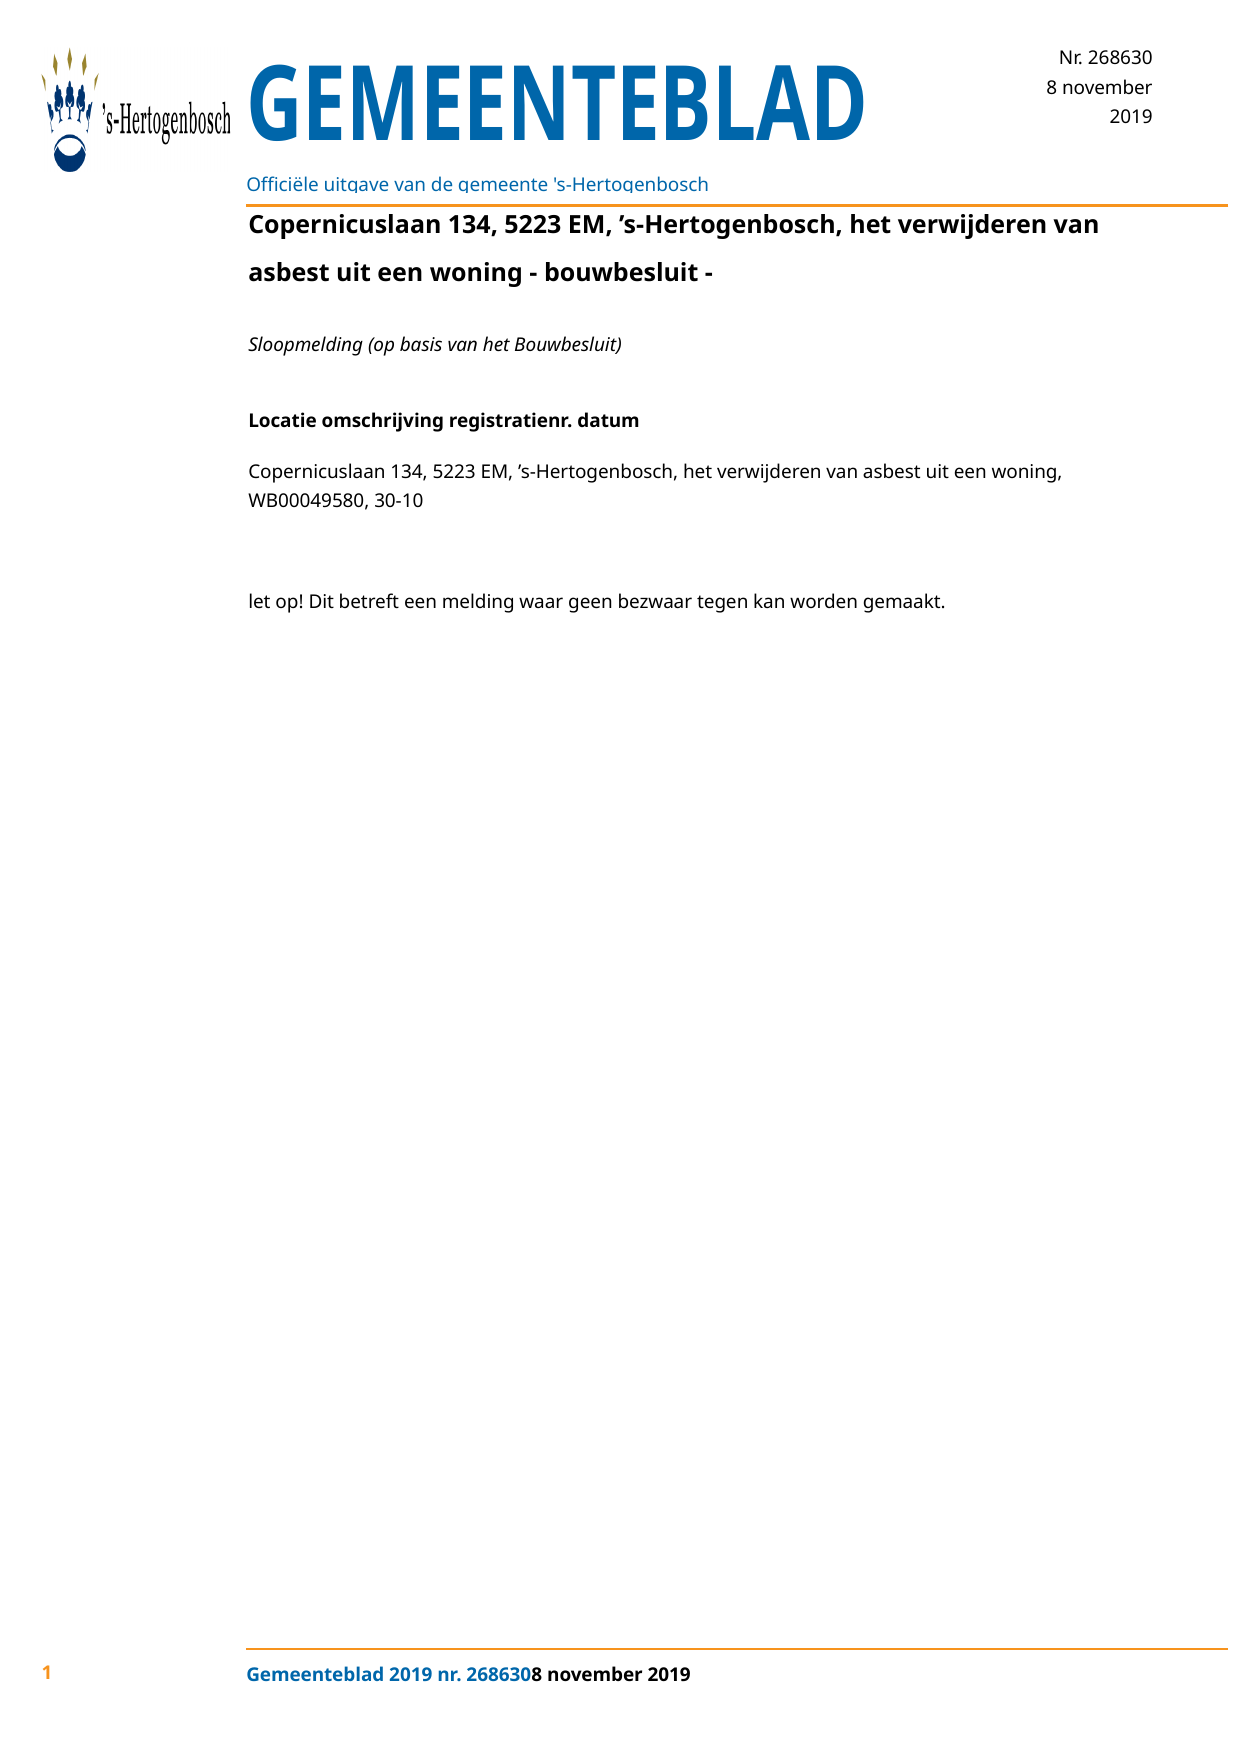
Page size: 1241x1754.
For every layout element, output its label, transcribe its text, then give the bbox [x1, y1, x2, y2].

text Locatie omschrijving registratienr. datum [248, 408, 1152, 433]
picture [41, 47, 231, 172]
text Copernicuslaan 134, 5223 EM, ’s-Hertogenbosch, het verwijderen van asbest uit een woning, WB00049580, 30-10 [248, 458, 1152, 513]
text Copernicuslaan 134, 5223 EM, ’s-Hertogenbosch, het verwijderen van asbest uit een woning - bouwbesluit - [248, 207, 1152, 288]
text let op! Dit betreft een melding waar geen bezwaar tegen kan worden gemaakt. [248, 588, 1152, 614]
text Sloopmelding (op basis van het Bouwbesluit) [248, 331, 1152, 357]
